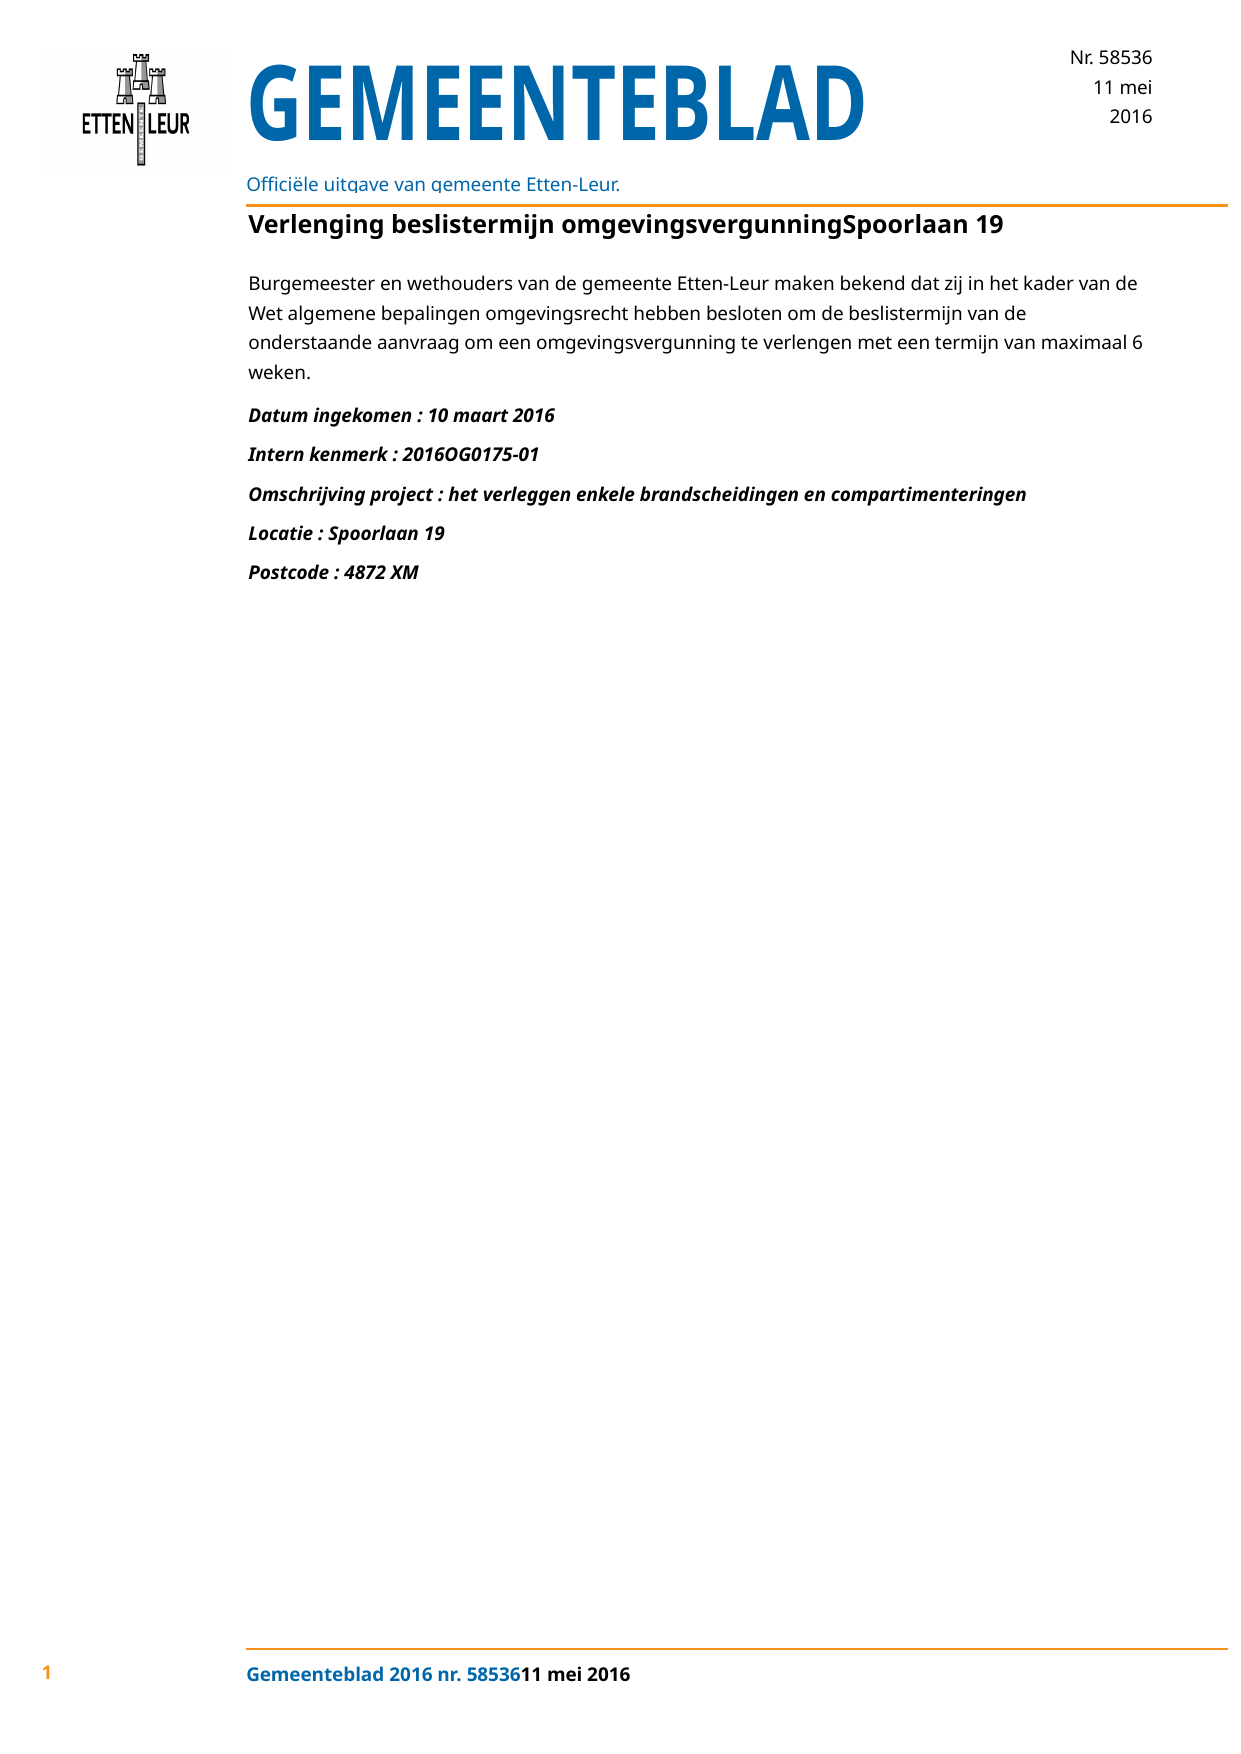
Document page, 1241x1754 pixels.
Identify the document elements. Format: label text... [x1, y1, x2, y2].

picture [41, 47, 231, 172]
text Burgemeester en wethouders van de gemeente Etten-Leur maken bekend dat zij in het kader van de Wet algemene bepalingen omgevingsrecht hebben besloten om de beslistermijn van de onderstaande aanvraag om een omgevingsvergunning te verlengen met een termijn van maximaal 6 weken. [248, 270, 1152, 385]
text Verlenging beslistermijn omgevingsvergunningSpoorlaan 19 [248, 207, 1152, 241]
text Intern kenmerk : 2016OG0175-01 [248, 441, 1152, 467]
text Datum ingekomen : 10 maart 2016 [248, 402, 1152, 428]
text Postcode : 4872 XM [248, 559, 1152, 585]
text Locatie : Spoorlaan 19 [248, 520, 1152, 546]
text Omschrijving project : het verleggen enkele brandscheidingen en compartimenteringen [248, 481, 1152, 506]
